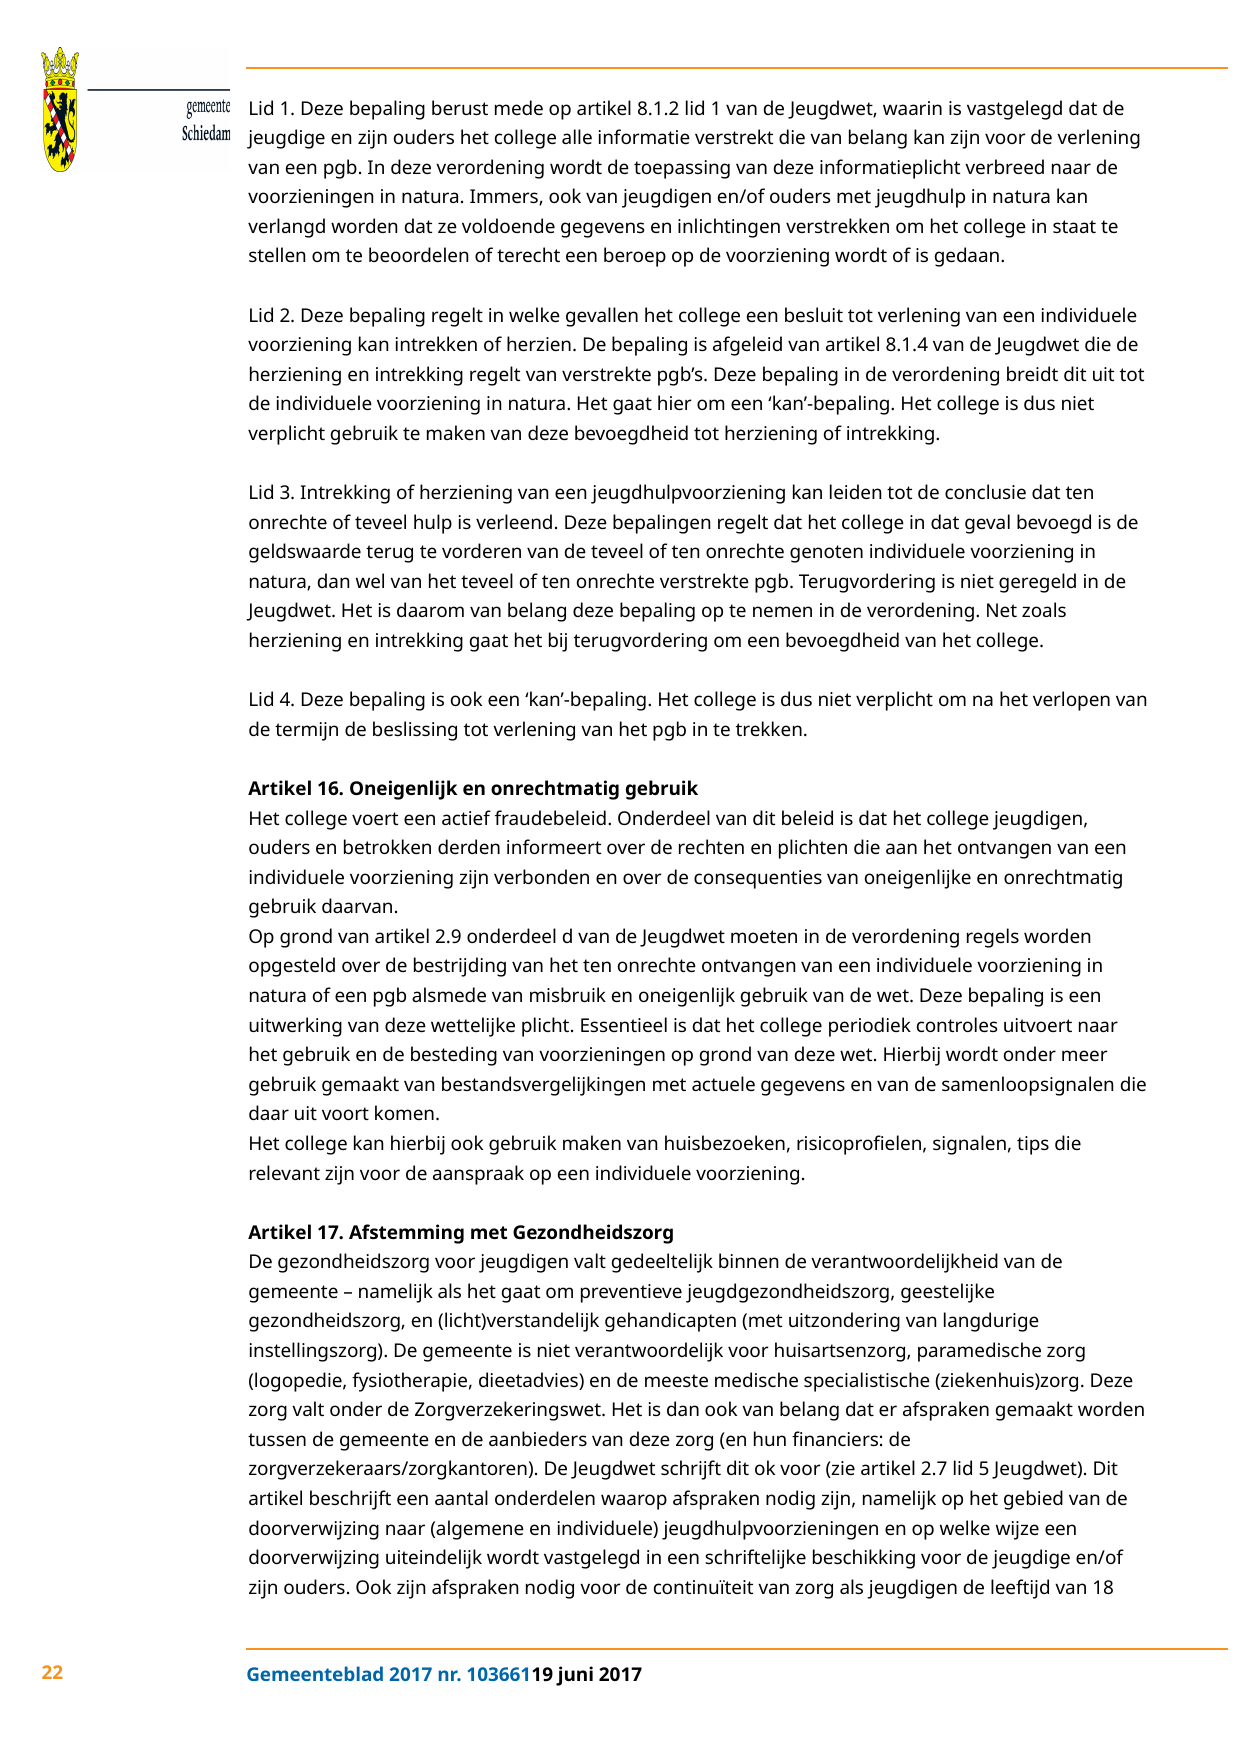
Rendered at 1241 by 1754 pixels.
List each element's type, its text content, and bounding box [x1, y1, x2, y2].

text Lid 1. Deze bepaling berust mede op artikel 8.1.2 lid 1 van de Jeugdwet, waarin is vastgelegd dat de jeugdige en zijn ouders het college alle informatie verstrekt die van belang kan zijn voor de verlening van een pgb. In deze verordening wordt de toepassing van deze informatieplicht verbreed naar de voorzieningen in natura. Immers, ook van jeugdigen en/of ouders met jeugdhulp in natura kan verlangd worden dat ze voldoende gegevens en inlichtingen verstrekken om het college in staat te stellen om te beoordelen of terecht een beroep op de voorziening wordt of is gedaan. [248, 95, 1152, 268]
text Artikel 16. Oneigenlijk en onrechtmatig gebruik [248, 775, 1152, 801]
text Het college voert een actief fraudebeleid. Onderdeel van dit beleid is dat het college jeugdigen, ouders en betrokken derden informeert over de rechten en plichten die aan het ontvangen van een individuele voorziening zijn verbonden en over de consequenties van oneigenlijke en onrechtmatig gebruik daarvan. [248, 805, 1152, 919]
text Op grond van artikel 2.9 onderdeel d van de Jeugdwet moeten in de verordening regels worden opgesteld over de bestrijding van het ten onrechte ontvangen van een individuele voorziening in natura of een pgb alsmede van misbruik en oneigenlijk gebruik van de wet. Deze bepaling is een uitwerking van deze wettelijke plicht. Essentieel is dat het college periodiek controles uitvoert naar het gebruik en de besteding van voorzieningen op grond van deze wet. Hierbij wordt onder meer gebruik gemaakt van bestandsvergelijkingen met actuele gegevens en van de samenloopsignalen die daar uit voort komen. [248, 923, 1152, 1126]
text De gezondheidszorg voor jeugdigen valt gedeeltelijk binnen de verantwoordelijkheid van de gemeente – namelijk als het gaat om preventieve jeugdgezondheidszorg, geestelijke gezondheidszorg, en (licht)verstandelijk gehandicapten (met uitzondering van langdurige instellingszorg). De gemeente is niet verantwoordelijk voor huisartsenzorg, paramedische zorg (logopedie, fysiotherapie, dieetadvies) en de meeste medische specialistische (ziekenhuis)zorg. Deze zorg valt onder de Zorgverzekeringswet. Het is dan ook van belang dat er afspraken gemaakt worden tussen de gemeente en de aanbieders van deze zorg (en hun financiers: de zorgverzekeraars/zorgkantoren). De Jeugdwet schrijft dit ok voor (zie artikel 2.7 lid 5 Jeugdwet). Dit artikel beschrijft een aantal onderdelen waarop afspraken nodig zijn, namelijk op het gebied van de doorverwijzing naar (algemene en individuele) jeugdhulpvoorzieningen en op welke wijze een doorverwijzing uiteindelijk wordt vastgelegd in een schriftelijke beschikking voor de jeugdige en/of zijn ouders. Ook zijn afspraken nodig voor de continuïteit van zorg als jeugdigen de leeftijd van 18 [248, 1248, 1152, 1600]
text Het college kan hierbij ook gebruik maken van huisbezoeken, risicoprofielen, signalen, tips die relevant zijn voor de aanspraak op een individuele voorziening. [248, 1130, 1152, 1186]
text Lid 2. Deze bepaling regelt in welke gevallen het college een besluit tot verlening van een individuele voorziening kan intrekken of herzien. De bepaling is afgeleid van artikel 8.1.4 van de Jeugdwet die de herziening en intrekking regelt van verstrekte pgb’s. Deze bepaling in de verordening breidt dit uit tot de individuele voorziening in natura. Het gaat hier om een ‘kan’-bepaling. Het college is dus niet verplicht gebruik te maken van deze bevoegdheid tot herziening of intrekking. [248, 302, 1152, 446]
picture [41, 47, 231, 172]
text Artikel 17. Afstemming met Gezondheidszorg [248, 1219, 1152, 1245]
text Lid 4. Deze bepaling is ook een ‘kan’-bepaling. Het college is dus niet verplicht om na het verlopen van de termijn de beslissing tot verlening van het pgb in te trekken. [248, 686, 1152, 742]
text Lid 3. Intrekking of herziening van een jeugdhulpvoorziening kan leiden tot de conclusie dat ten onrechte of teveel hulp is verleend. Deze bepalingen regelt dat het college in dat geval bevoegd is de geldswaarde terug te vorderen van de teveel of ten onrechte genoten individuele voorziening in natura, dan wel van het teveel of ten onrechte verstrekte pgb. Terugvordering is niet geregeld in de Jeugdwet. Het is daarom van belang deze bepaling op te nemen in de verordening. Net zoals herziening en intrekking gaat het bij terugvordering om een bevoegdheid van het college. [248, 479, 1152, 653]
